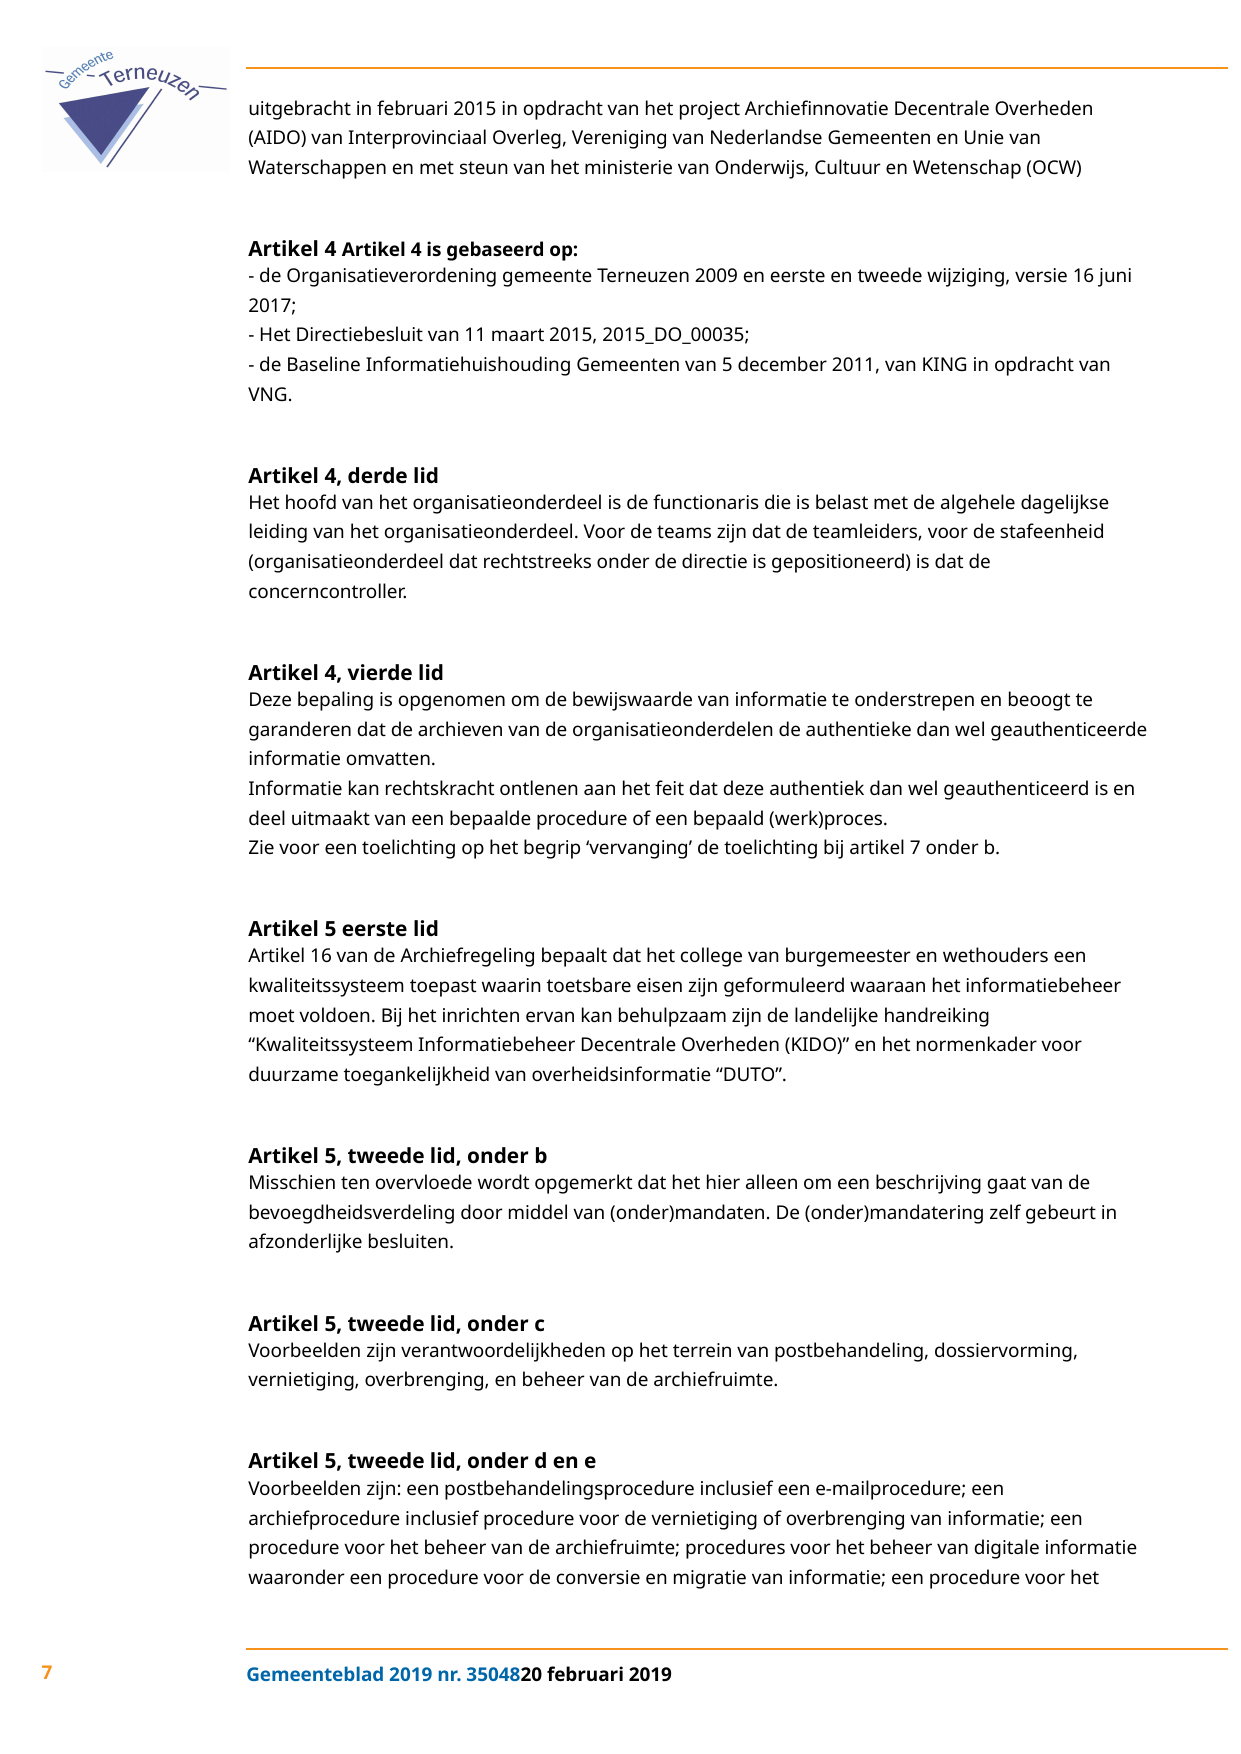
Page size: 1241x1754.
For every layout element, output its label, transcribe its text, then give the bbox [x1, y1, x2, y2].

text Het hoofd van het organisatieonderdeel is de functionaris die is belast met de algehele dagelijkse leiding van het organisatieonderdeel. Voor de teams zijn dat de teamleiders, voor de stafeenheid (organisatieonderdeel dat rechtstreeks onder de directie is gepositioneerd) is dat de concerncontroller. [248, 489, 1152, 604]
text - de Baseline Informatiehuishouding Gemeenten van 5 december 2011, van KING in opdracht van VNG. [248, 351, 1152, 406]
text Zie voor een toelichting op het begrip ‘vervanging’ de toelichting bij artikel 7 onder b. [248, 834, 1152, 860]
text uitgebracht in februari 2015 in opdracht van het project Archiefinnovatie Decentrale Overheden (AIDO) van Interprovinciaal Overleg, Vereniging van Nederlandse Gemeenten en Unie van Waterschappen en met steun van het ministerie van Onderwijs, Cultuur en Wetenschap (OCW) [248, 95, 1152, 180]
text Artikel 5, tweede lid, onder b [248, 1141, 1152, 1169]
picture [41, 47, 231, 172]
text Artikel 5, tweede lid, onder c [248, 1309, 1152, 1337]
text Artikel 16 van de Archiefregeling bepaalt dat het college van burgemeester en wethouders een kwaliteitssysteem toepast waarin toetsbare eisen zijn geformuleerd waaraan het informatiebeheer moet voldoen. Bij het inrichten ervan kan behulpzaam zijn de landelijke handreiking “Kwaliteitssysteem Informatiebeheer Decentrale Overheden (KIDO)” en het normenkader voor duurzame toegankelijkheid van overheidsinformatie “DUTO”. [248, 943, 1152, 1087]
text Artikel 5, tweede lid, onder d en e [248, 1447, 1152, 1475]
text Voorbeelden zijn verantwoordelijkheden op het terrein van postbehandeling, dossiervorming, vernietiging, overbrenging, en beheer van de archiefruimte. [248, 1337, 1152, 1392]
text Artikel 4, vierde lid [248, 658, 1152, 686]
text Misschien ten overvloede wordt opgemerkt dat het hier alleen om een beschrijving gaat van de bevoegdheidsverdeling door middel van (onder)mandaten. De (onder)mandatering zelf gebeurt in afzonderlijke besluiten. [248, 1169, 1152, 1254]
text Deze bepaling is opgenomen om de bewijswaarde van informatie te onderstrepen en beoogt te garanderen dat de archieven van de organisatieonderdelen de authentieke dan wel geauthenticeerde informatie omvatten. [248, 686, 1152, 771]
text Artikel 4 Artikel 4 is gebaseerd op: [248, 234, 1152, 262]
text Voorbeelden zijn: een postbehandelingsprocedure inclusief een e-mailprocedure; een archiefprocedure inclusief procedure voor de vernietiging of overbrenging van informatie; een procedure voor het beheer van de archiefruimte; procedures voor het beheer van digitale informatie waaronder een procedure voor de conversie en migratie van informatie; een procedure voor het [248, 1475, 1152, 1589]
text Informatie kan rechtskracht ontlenen aan het feit dat deze authentiek dan wel geauthenticeerd is en deel uitmaakt van een bepaalde procedure of een bepaald (werk)proces. [248, 775, 1152, 830]
text - Het Directiebesluit van 11 maart 2015, 2015_DO_00035; [248, 322, 1152, 347]
text - de Organisatieverordening gemeente Terneuzen 2009 en eerste en tweede wijziging, versie 16 juni 2017; [248, 262, 1152, 318]
text Artikel 4, derde lid [248, 461, 1152, 489]
text Artikel 5 eerste lid [248, 914, 1152, 943]
